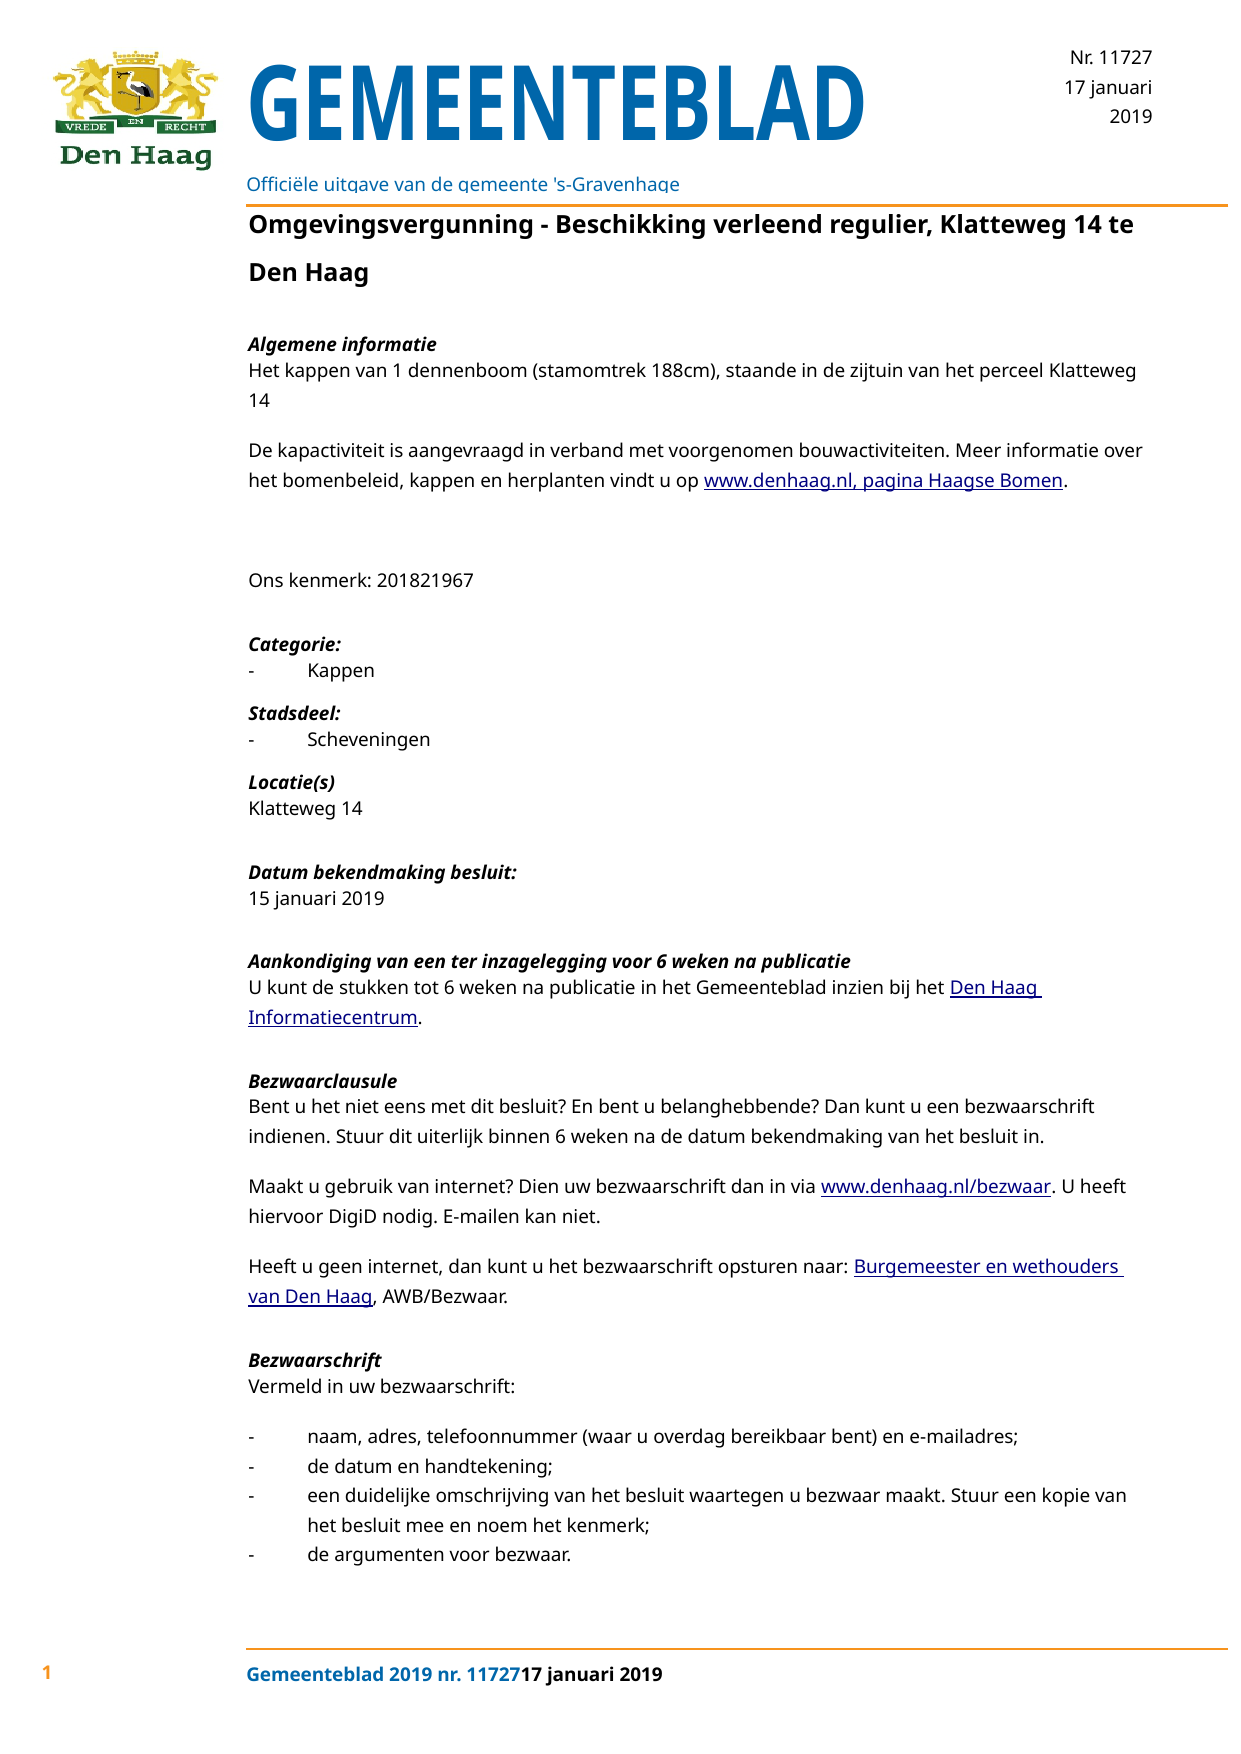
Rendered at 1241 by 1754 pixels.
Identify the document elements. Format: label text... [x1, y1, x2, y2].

text Locatie(s) [248, 769, 1152, 795]
text U kunt de stukken tot 6 weken na publicatie in het Gemeenteblad inzien bij het Den Haag Informatiecentrum. [248, 974, 1152, 1030]
text Datum bekendmaking besluit: [248, 859, 1152, 885]
text Bent u het niet eens met dit besluit? En bent u belanghebbende? Dan kunt u een bezwaarschrift indienen. Stuur dit uiterlijk binnen 6 weken na de datum bekendmaking van het besluit in. [248, 1094, 1152, 1149]
text Omgevingsvergunning - Beschikking verleend regulier, Klatteweg 14 te Den Haag [248, 207, 1152, 288]
text Ons kenmerk: 201821967 [248, 568, 1152, 593]
list Scheveningen [248, 726, 1152, 752]
text Bezwaarclausule [248, 1068, 1152, 1094]
picture [41, 47, 231, 172]
list de datum en handtekening; [248, 1453, 1152, 1479]
list naam, adres, telefoonnummer (waar u overdag bereikbaar bent) en e-mailadres; [248, 1423, 1152, 1449]
text Bezwaarschrift [248, 1347, 1152, 1373]
text Maakt u gebruik van internet? Dien uw bezwaarschrift dan in via www.denhaag.nl/bezwaar. U heeft hiervoor DigiD nodig. E-mailen kan niet. [248, 1174, 1152, 1229]
text Categorie: [248, 632, 1152, 657]
list Kappen [248, 657, 1152, 683]
text Heeft u geen internet, dan kunt u het bezwaarschrift opsturen naar: Burgemeester en wethouders van Den Haag, AWB/Bezwaar. [248, 1254, 1152, 1309]
text 15 januari 2019 [248, 885, 1152, 910]
text Stadsdeel: [248, 700, 1152, 726]
text Het kappen van 1 dennenboom (stamomtrek 188cm), staande in de zijtuin van het perceel Klatteweg 14 [248, 357, 1152, 412]
text De kapactiviteit is aangevraagd in verband met voorgenomen bouwactiviteiten. Meer informatie over het bomenbeleid, kappen en herplanten vindt u op www.denhaag.nl, pagina Haagse Bomen. [248, 437, 1152, 492]
text Klatteweg 14 [248, 795, 1152, 821]
text Aankondiging van een ter inzagelegging voor 6 weken na publicatie [248, 949, 1152, 974]
list een duidelijke omschrijving van het besluit waartegen u bezwaar maakt. Stuur een kopie van het besluit mee en noem het kenmerk; [248, 1482, 1152, 1538]
text Vermeld in uw bezwaarschrift: [248, 1373, 1152, 1399]
list de argumenten voor bezwaar. [248, 1542, 1152, 1567]
text Algemene informatie [248, 331, 1152, 357]
